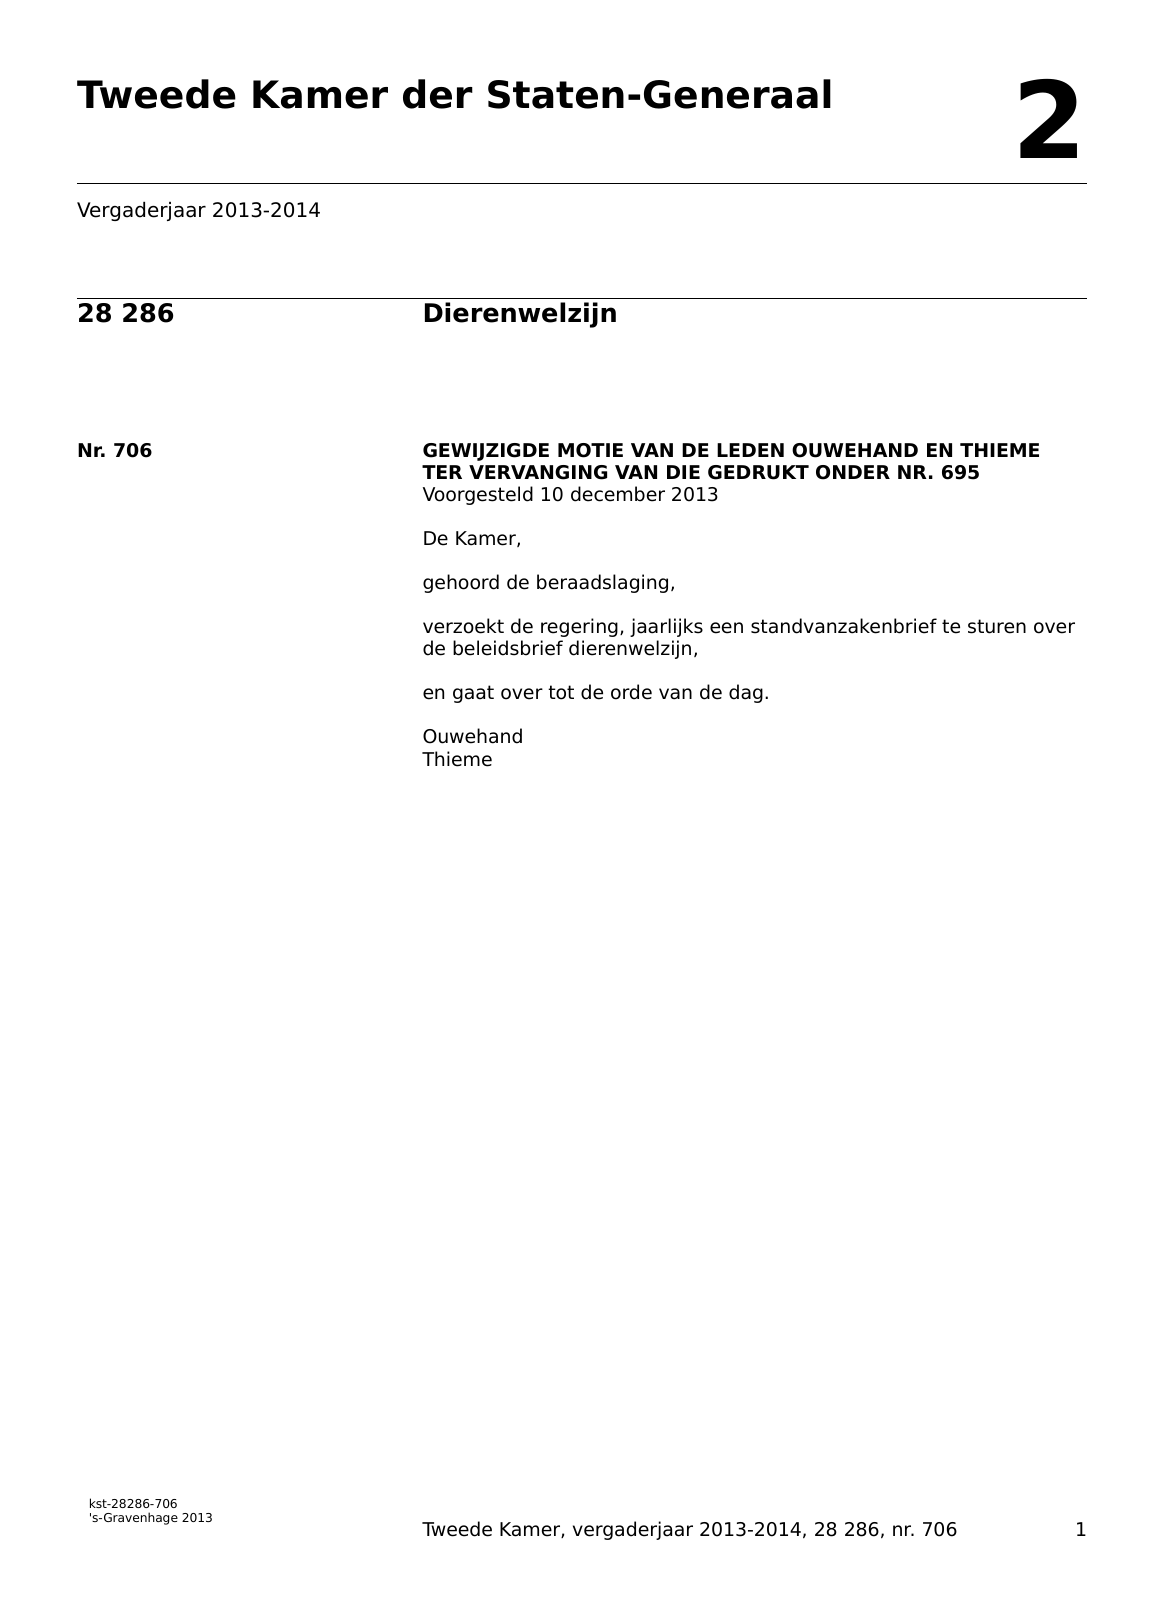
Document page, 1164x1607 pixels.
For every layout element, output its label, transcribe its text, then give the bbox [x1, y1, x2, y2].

text De Kamer, [422, 528, 1087, 550]
text gehoord de beraadslaging, [422, 572, 1087, 594]
subtitle 28 286 Dierenwelzijn [77, 299, 1087, 329]
text en gaat over tot de orde van de dag. [422, 682, 1087, 704]
table_cell Vergaderjaar 2013-2014 [77, 184, 1087, 298]
text Voorgesteld 10 december 2013 [422, 484, 1087, 506]
table_header 2 [886, 59, 1087, 183]
text Thieme [422, 748, 1087, 770]
table_header Tweede Kamer der Staten-Generaal [77, 59, 886, 183]
text kst-28286-706 [88, 1497, 323, 1511]
text Ouwehand [422, 726, 1087, 748]
subtitle Nr. 706 GEWIJZIGDE MOTIE VAN DE LEDEN OUWEHAND EN THIEME TER VERVANGING VAN DIE GEDRUKT ONDER NR. 695 [77, 440, 1087, 484]
text verzoekt de regering, jaarlijks een standvanzakenbrief te sturen over de beleidsbrief dierenwelzijn, [422, 616, 1087, 660]
text 's-Gravenhage 2013 [88, 1511, 323, 1525]
